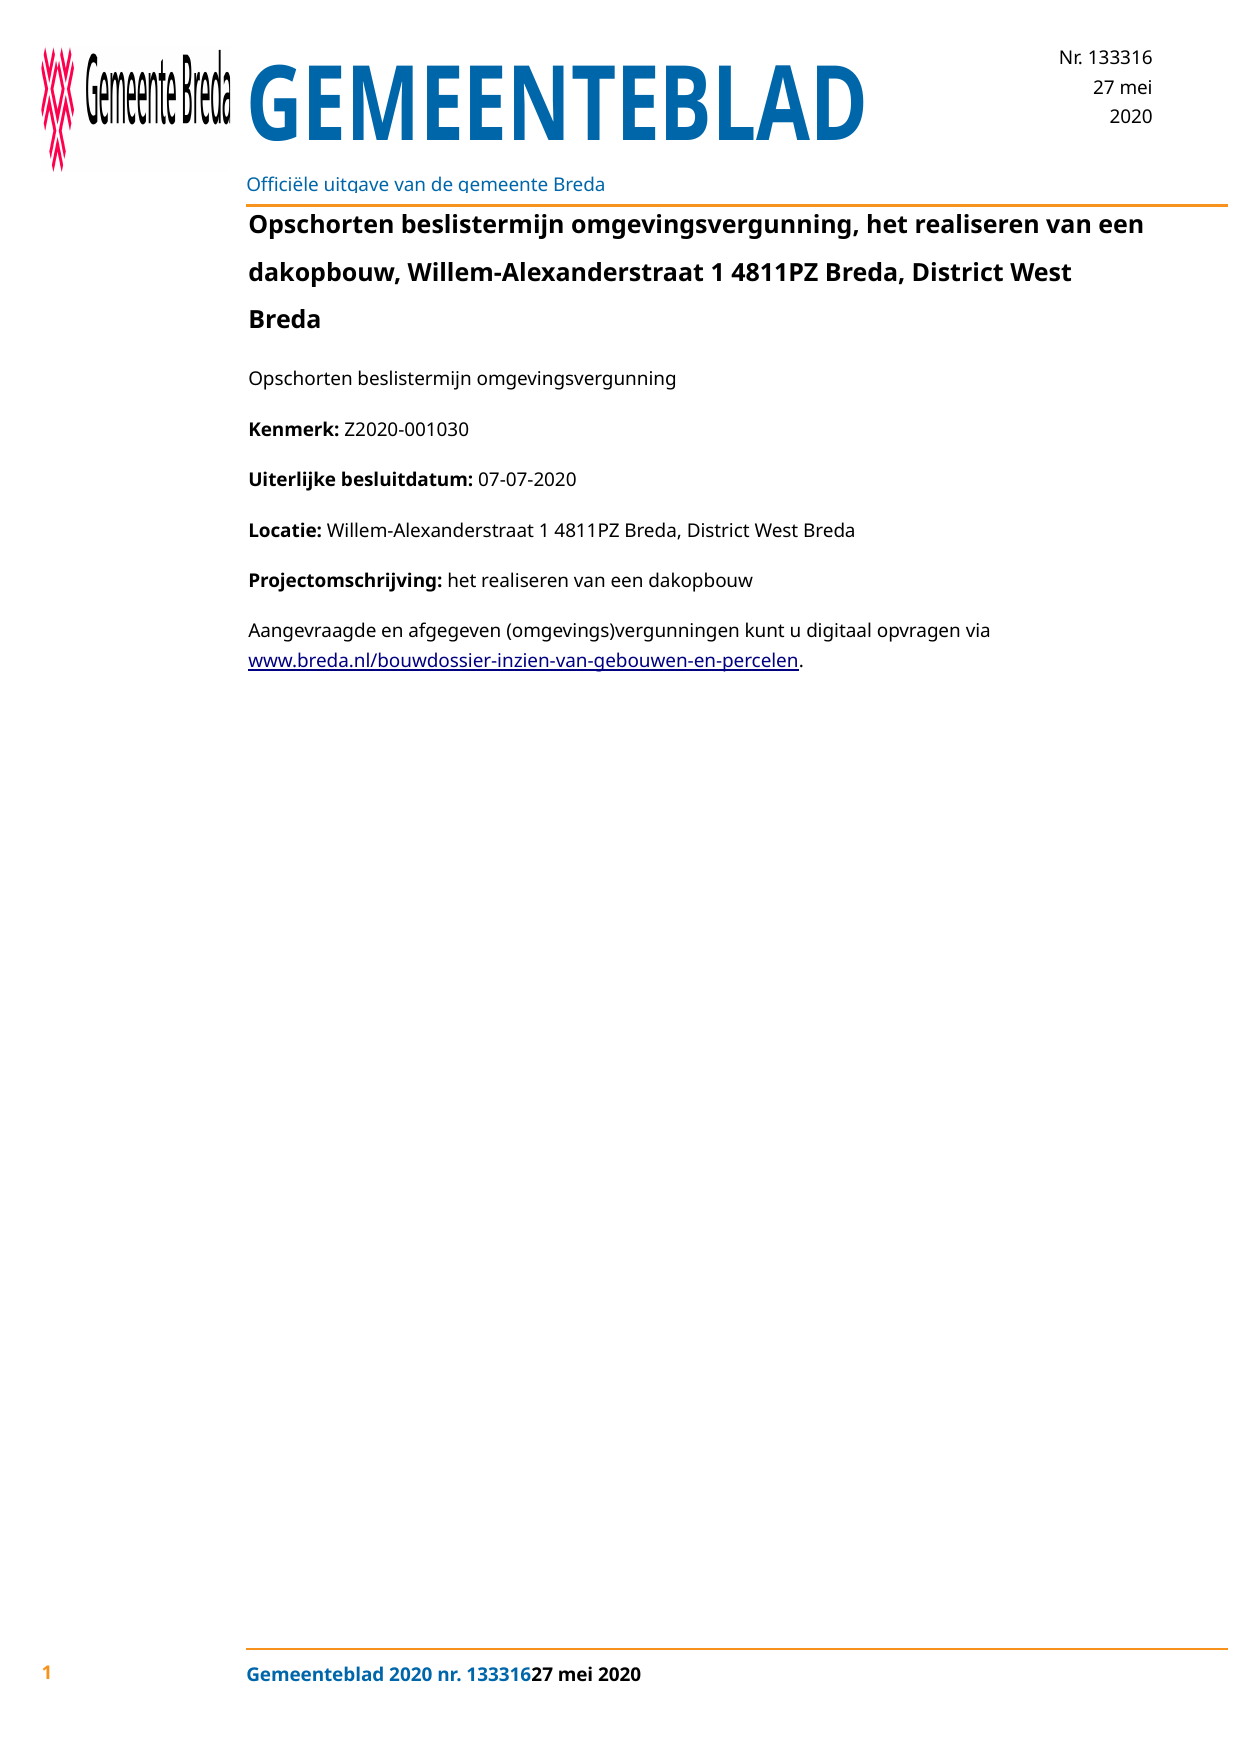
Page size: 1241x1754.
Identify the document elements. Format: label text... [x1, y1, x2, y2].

text Projectomschrijving: het realiseren van een dakopbouw [248, 567, 1152, 593]
text Aangevraagde en afgegeven (omgevings)vergunningen kunt u digitaal opvragen via www.breda.nl/bouwdossier-inzien-van-gebouwen-en-percelen. [248, 618, 1152, 673]
text Kenmerk: Z2020-001030 [248, 416, 1152, 442]
text Locatie: Willem-Alexanderstraat 1 4811PZ Breda, District West Breda [248, 517, 1152, 542]
text Opschorten beslistermijn omgevingsvergunning, het realiseren van een dakopbouw, Willem-Alexanderstraat 1 4811PZ Breda, District West Breda [248, 207, 1152, 336]
text Opschorten beslistermijn omgevingsvergunning [248, 366, 1152, 391]
text Uiterlijke besluitdatum: 07-07-2020 [248, 466, 1152, 492]
picture [41, 47, 231, 172]
